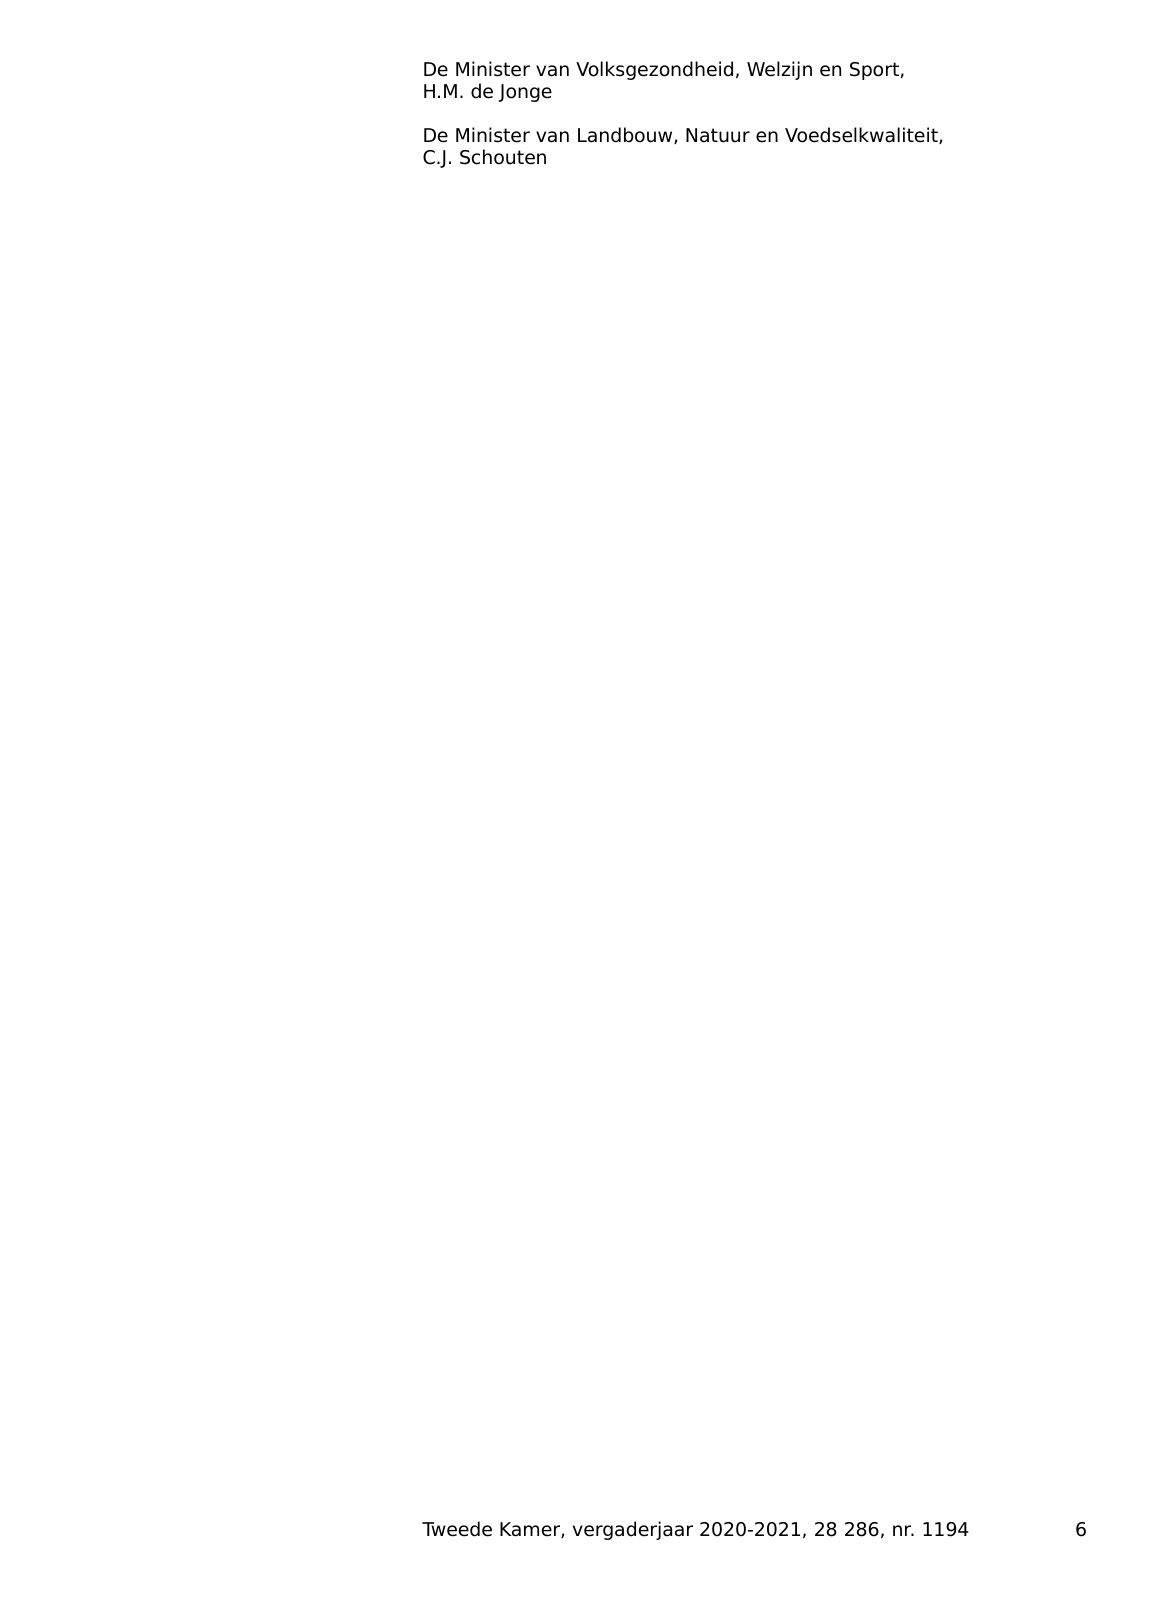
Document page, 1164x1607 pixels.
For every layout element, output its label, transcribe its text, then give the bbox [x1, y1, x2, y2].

text De Minister van Volksgezondheid, Welzijn en Sport, H.M. de Jonge [422, 59, 1087, 103]
text De Minister van Landbouw, Natuur en Voedselkwaliteit, C.J. Schouten [422, 125, 1087, 169]
